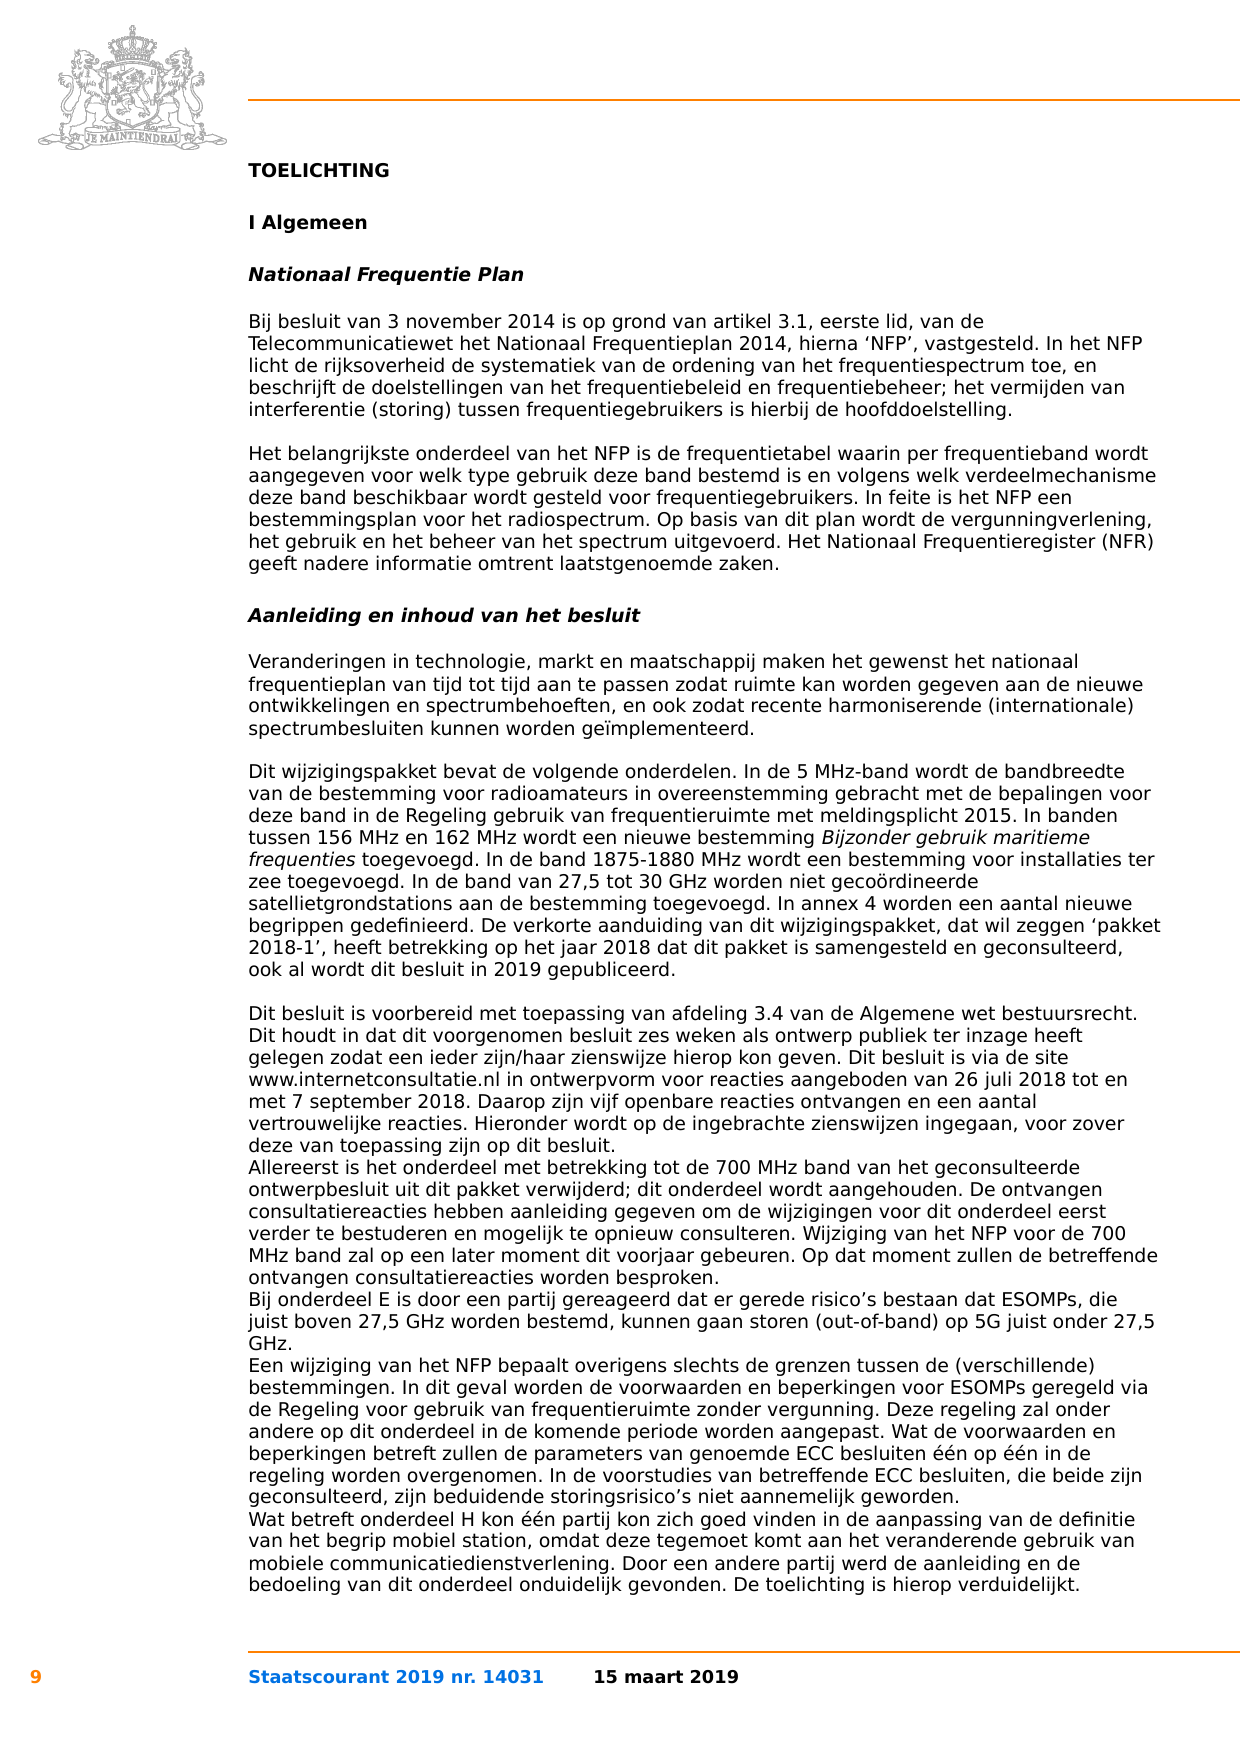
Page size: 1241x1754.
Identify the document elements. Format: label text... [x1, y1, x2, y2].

text Bij onderdeel E is door een partij gereageerd dat er gerede risico’s bestaan dat ESOMPs, die juist boven 27,5 GHz worden bestemd, kunnen gaan storen (out-of-band) op 5G juist onder 27,5 GHz. [248, 1289, 1163, 1354]
text Veranderingen in technologie, markt en maatschappij maken het gewenst het nationaal frequentieplan van tijd tot tijd aan te passen zodat ruimte kan worden gegeven aan de nieuwe ontwikkelingen en spectrumbehoeften, en ook zodat recente harmoniserende (internationale) spectrumbesluiten kunnen worden geïmplementeerd. [248, 651, 1163, 739]
text Allereerst is het onderdeel met betrekking tot de 700 MHz band van het geconsulteerde ontwerpbesluit uit dit pakket verwijderd; dit onderdeel wordt aangehouden. De ontvangen consultatiereacties hebben aanleiding gegeven om de wijzigingen voor dit onderdeel eerst verder te bestuderen en mogelijk te opnieuw consulteren. Wijziging van het NFP voor de 700 MHz band zal op een later moment dit voorjaar gebeuren. Op dat moment zullen de betreffende ontvangen consultatiereacties worden besproken. [248, 1157, 1163, 1289]
text Bij besluit van 3 november 2014 is op grond van artikel 3.1, eerste lid, van de Telecommunicatiewet het Nationaal Frequentieplan 2014, hierna ‘NFP’, vastgesteld. In het NFP licht de rijksoverheid de systematiek van de ordening van het frequentiespectrum toe, en beschrijft de doelstellingen van het frequentiebeleid en frequentiebeheer; het vermijden van interferentie (storing) tussen frequentiegebruikers is hierbij de hoofddoelstelling. [248, 311, 1163, 421]
text Het belangrijkste onderdeel van het NFP is de frequentietabel waarin per frequentieband wordt aangegeven voor welk type gebruik deze band bestemd is en volgens welk verdeelmechanisme deze band beschikbaar wordt gesteld voor frequentiegebruikers. In feite is het NFP een bestemmingsplan voor het radiospectrum. Op basis van dit plan wordt de vergunningverlening, het gebruik en het beheer van het spectrum uitgevoerd. Het Nationaal Frequentieregister (NFR) geeft nadere informatie omtrent laatstgenoemde zaken. [248, 443, 1163, 574]
subtitle I Algemeen [248, 212, 1163, 234]
picture [38, 25, 227, 150]
text Dit besluit is voorbereid met toepassing van afdeling 3.4 van de Algemene wet bestuursrecht. Dit houdt in dat dit voorgenomen besluit zes weken als ontwerp publiek ter inzage heeft gelegen zodat een ieder zijn/haar zienswijze hierop kon geven. Dit besluit is via de site www.internetconsultatie.nl in ontwerpvorm voor reacties aangeboden van 26 juli 2018 tot en met 7 september 2018. Daarop zijn vijf openbare reacties ontvangen en een aantal vertrouwelijke reacties. Hieronder wordt op de ingebrachte zienswijzen ingegaan, voor zover deze van toepassing zijn op dit besluit. [248, 1003, 1163, 1157]
text Een wijziging van het NFP bepaalt overigens slechts de grenzen tussen de (verschillende) bestemmingen. In dit geval worden de voorwaarden en beperkingen voor ESOMPs geregeld via de Regeling voor gebruik van frequentieruimte zonder vergunning. Deze regeling zal onder andere op dit onderdeel in de komende periode worden aangepast. Wat de voorwaarden en beperkingen betreft zullen de parameters van genoemde ECC besluiten één op één in de regeling worden overgenomen. In de voorstudies van betreffende ECC besluiten, die beide zijn geconsulteerd, zijn beduidende storingsrisico’s niet aannemelijk geworden. [248, 1354, 1163, 1508]
subtitle Aanleiding en inhoud van het besluit [248, 604, 1163, 626]
text Wat betreft onderdeel H kon één partij kon zich goed vinden in de aanpassing van de definitie van het begrip mobiel station, omdat deze tegemoet komt aan het veranderende gebruik van mobiele communicatiedienstverlening. Door een andere partij werd de aanleiding en de bedoeling van dit onderdeel onduidelijk gevonden. De toelichting is hierop verduidelijkt. [248, 1508, 1163, 1596]
subtitle Nationaal Frequentie Plan [248, 264, 1163, 286]
subtitle TOELICHTING [248, 160, 1163, 182]
text Dit wijzigingspakket bevat de volgende onderdelen. In de 5 MHz-band wordt de bandbreedte van de bestemming voor radioamateurs in overeenstemming gebracht met de bepalingen voor deze band in de Regeling gebruik van frequentieruimte met meldingsplicht 2015. In banden tussen 156 MHz en 162 MHz wordt een nieuwe bestemming Bijzonder gebruik maritieme frequenties toegevoegd. In de band 1875-1880 MHz wordt een bestemming voor installaties ter zee toegevoegd. In de band van 27,5 tot 30 GHz worden niet gecoördineerde satellietgrondstations aan de bestemming toegevoegd. In annex 4 worden een aantal nieuwe begrippen gedefinieerd. De verkorte aanduiding van dit wijzigingspakket, dat wil zeggen ‘pakket 2018-1’, heeft betrekking op het jaar 2018 dat dit pakket is samengesteld en geconsulteerd, ook al wordt dit besluit in 2019 gepubliceerd. [248, 761, 1163, 981]
